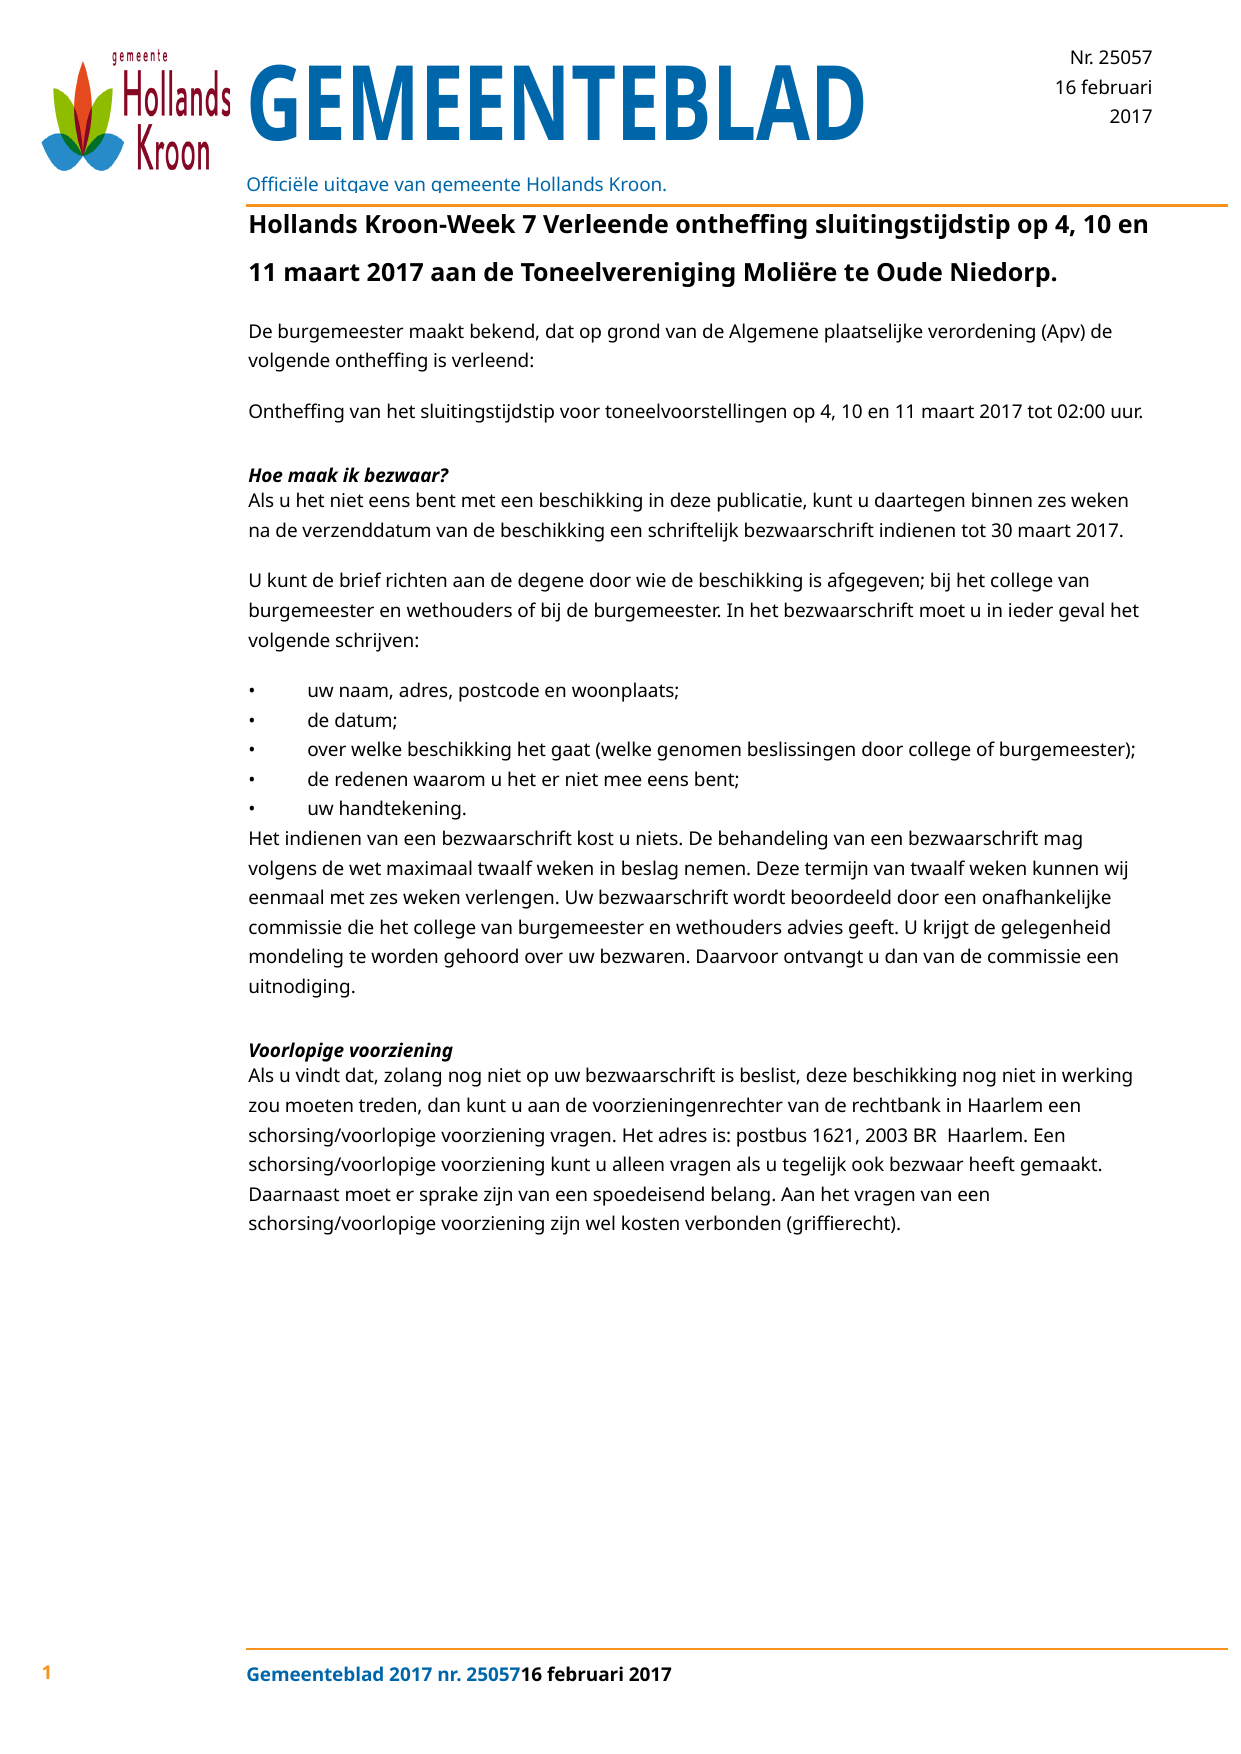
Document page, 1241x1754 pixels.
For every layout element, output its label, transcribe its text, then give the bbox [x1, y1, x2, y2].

text Het indienen van een bezwaarschrift kost u niets. De behandeling van een bezwaarschrift mag volgens de wet maximaal twaalf weken in beslag nemen. Deze termijn van twaalf weken kunnen wij eenmaal met zes weken verlengen. Uw bezwaarschrift wordt beoordeeld door een onafhankelijke commissie die het college van burgemeester en wethouders advies geeft. U krijgt de gelegenheid mondeling te worden gehoord over uw bezwaren. Daarvoor ontvangt u dan van de commissie een uitnodiging. [248, 825, 1152, 999]
text Voorlopige voorziening [248, 1037, 1152, 1063]
list uw naam, adres, postcode en woonplaats; [248, 677, 1152, 703]
text Hollands Kroon-Week 7 Verleende ontheffing sluitingstijdstip op 4, 10 en 11 maart 2017 aan de Toneelvereniging Moliëre te Oude Niedorp. [248, 207, 1152, 288]
picture [41, 47, 231, 172]
list over welke beschikking het gaat (welke genomen beslissingen door college of burgemeester); [248, 736, 1152, 762]
text Als u vindt dat, zolang nog niet op uw bezwaarschrift is beslist, deze beschikking nog niet in werking zou moeten treden, dan kunt u aan de voorzieningenrechter van de rechtbank in Haarlem een schorsing/voorlopige voorziening vragen. Het adres is: postbus 1621, 2003 BR Haarlem. Een schorsing/voorlopige voorziening kunt u alleen vragen als u tegelijk ook bezwaar heeft gemaakt. Daarnaast moet er sprake zijn van een spoedeisend belang. Aan het vragen van een schorsing/voorlopige voorziening zijn wel kosten verbonden (griffierecht). [248, 1063, 1152, 1236]
text Hoe maak ik bezwaar? [248, 462, 1152, 488]
list de redenen waarom u het er niet mee eens bent; [248, 766, 1152, 792]
text De burgemeester maakt bekend, dat op grond van de Algemene plaatselijke verordening (Apv) de volgende ontheffing is verleend: [248, 318, 1152, 373]
text Als u het niet eens bent met een beschikking in deze publicatie, kunt u daartegen binnen zes weken na de verzenddatum van de beschikking een schriftelijk bezwaarschrift indienen tot 30 maart 2017. [248, 488, 1152, 543]
list de datum; [248, 707, 1152, 732]
text Ontheffing van het sluitingstijdstip voor toneelvoorstellingen op 4, 10 en 11 maart 2017 tot 02:00 uur. [248, 398, 1152, 424]
text U kunt de brief richten aan de degene door wie de beschikking is afgegeven; bij het college van burgemeester en wethouders of bij de burgemeester. In het bezwaarschrift moet u in ieder geval het volgende schrijven: [248, 568, 1152, 652]
list uw handtekening. [248, 796, 1152, 821]
